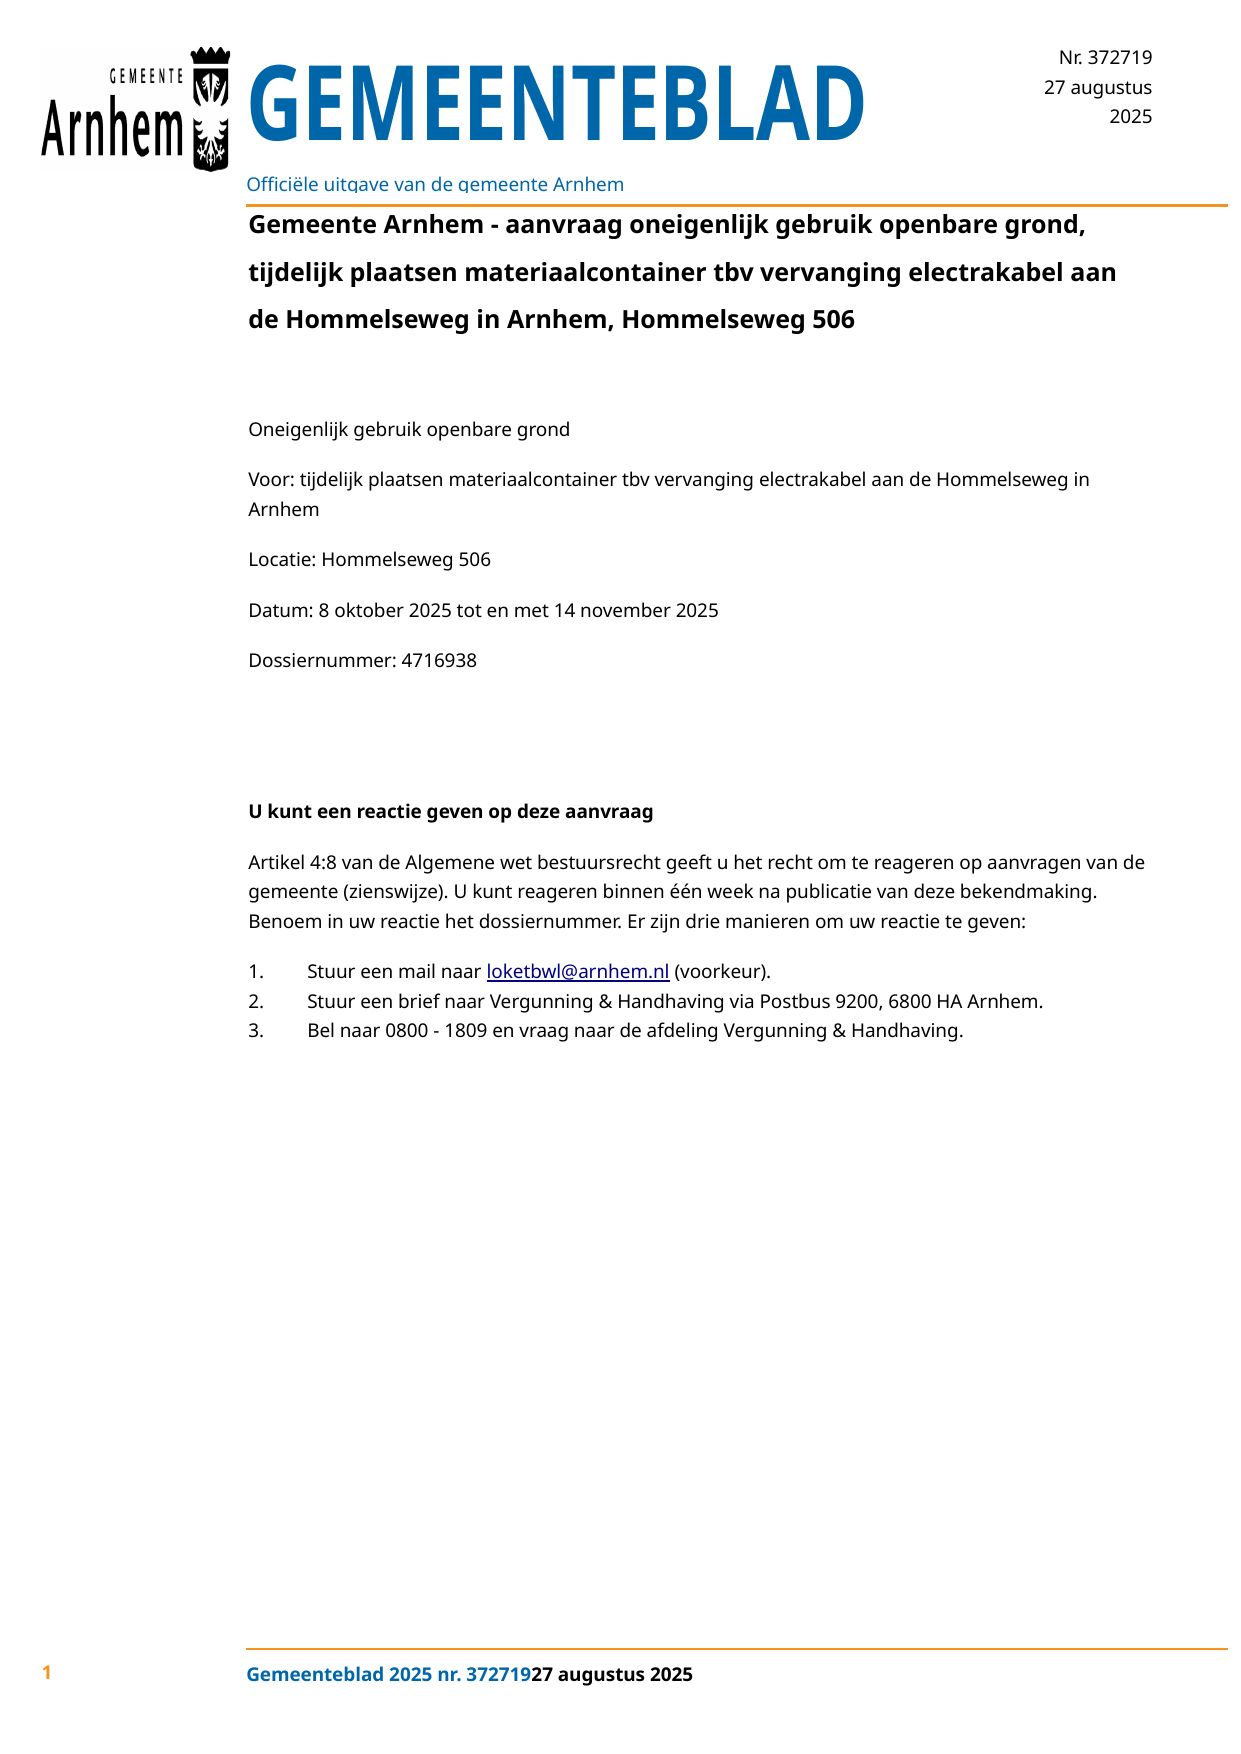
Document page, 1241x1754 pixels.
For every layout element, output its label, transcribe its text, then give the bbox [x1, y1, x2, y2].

list Stuur een mail naar loketbwl@arnhem.nl (voorkeur). [248, 958, 1152, 984]
text Dossiernummer: 4716938 [248, 647, 1152, 673]
text Locatie: Hommelseweg 506 [248, 546, 1152, 572]
text Artikel 4:8 van de Algemene wet bestuursrecht geeft u het recht om te reageren op aanvragen van de gemeente (zienswijze). U kunt reageren binnen één week na publicatie van deze bekendmaking. Benoem in uw reactie het dossiernummer. Er zijn drie manieren om uw reactie te geven: [248, 849, 1152, 934]
picture [41, 47, 231, 172]
text U kunt een reactie geven op deze aanvraag [248, 798, 1152, 824]
list Stuur een brief naar Vergunning & Handhaving via Postbus 9200, 6800 HA Arnhem. [248, 988, 1152, 1014]
text Voor: tijdelijk plaatsen materiaalcontainer tbv vervanging electrakabel aan de Hommelseweg in Arnhem [248, 466, 1152, 522]
text Gemeente Arnhem - aanvraag oneigenlijk gebruik openbare grond, tijdelijk plaatsen materiaalcontainer tbv vervanging electrakabel aan de Hommelseweg in Arnhem, Hommelseweg 506 [248, 207, 1152, 336]
list Bel naar 0800 - 1809 en vraag naar de afdeling Vergunning & Handhaving. [248, 1018, 1152, 1043]
text Oneigenlijk gebruik openbare grond [248, 416, 1152, 442]
text Datum: 8 oktober 2025 tot en met 14 november 2025 [248, 597, 1152, 622]
